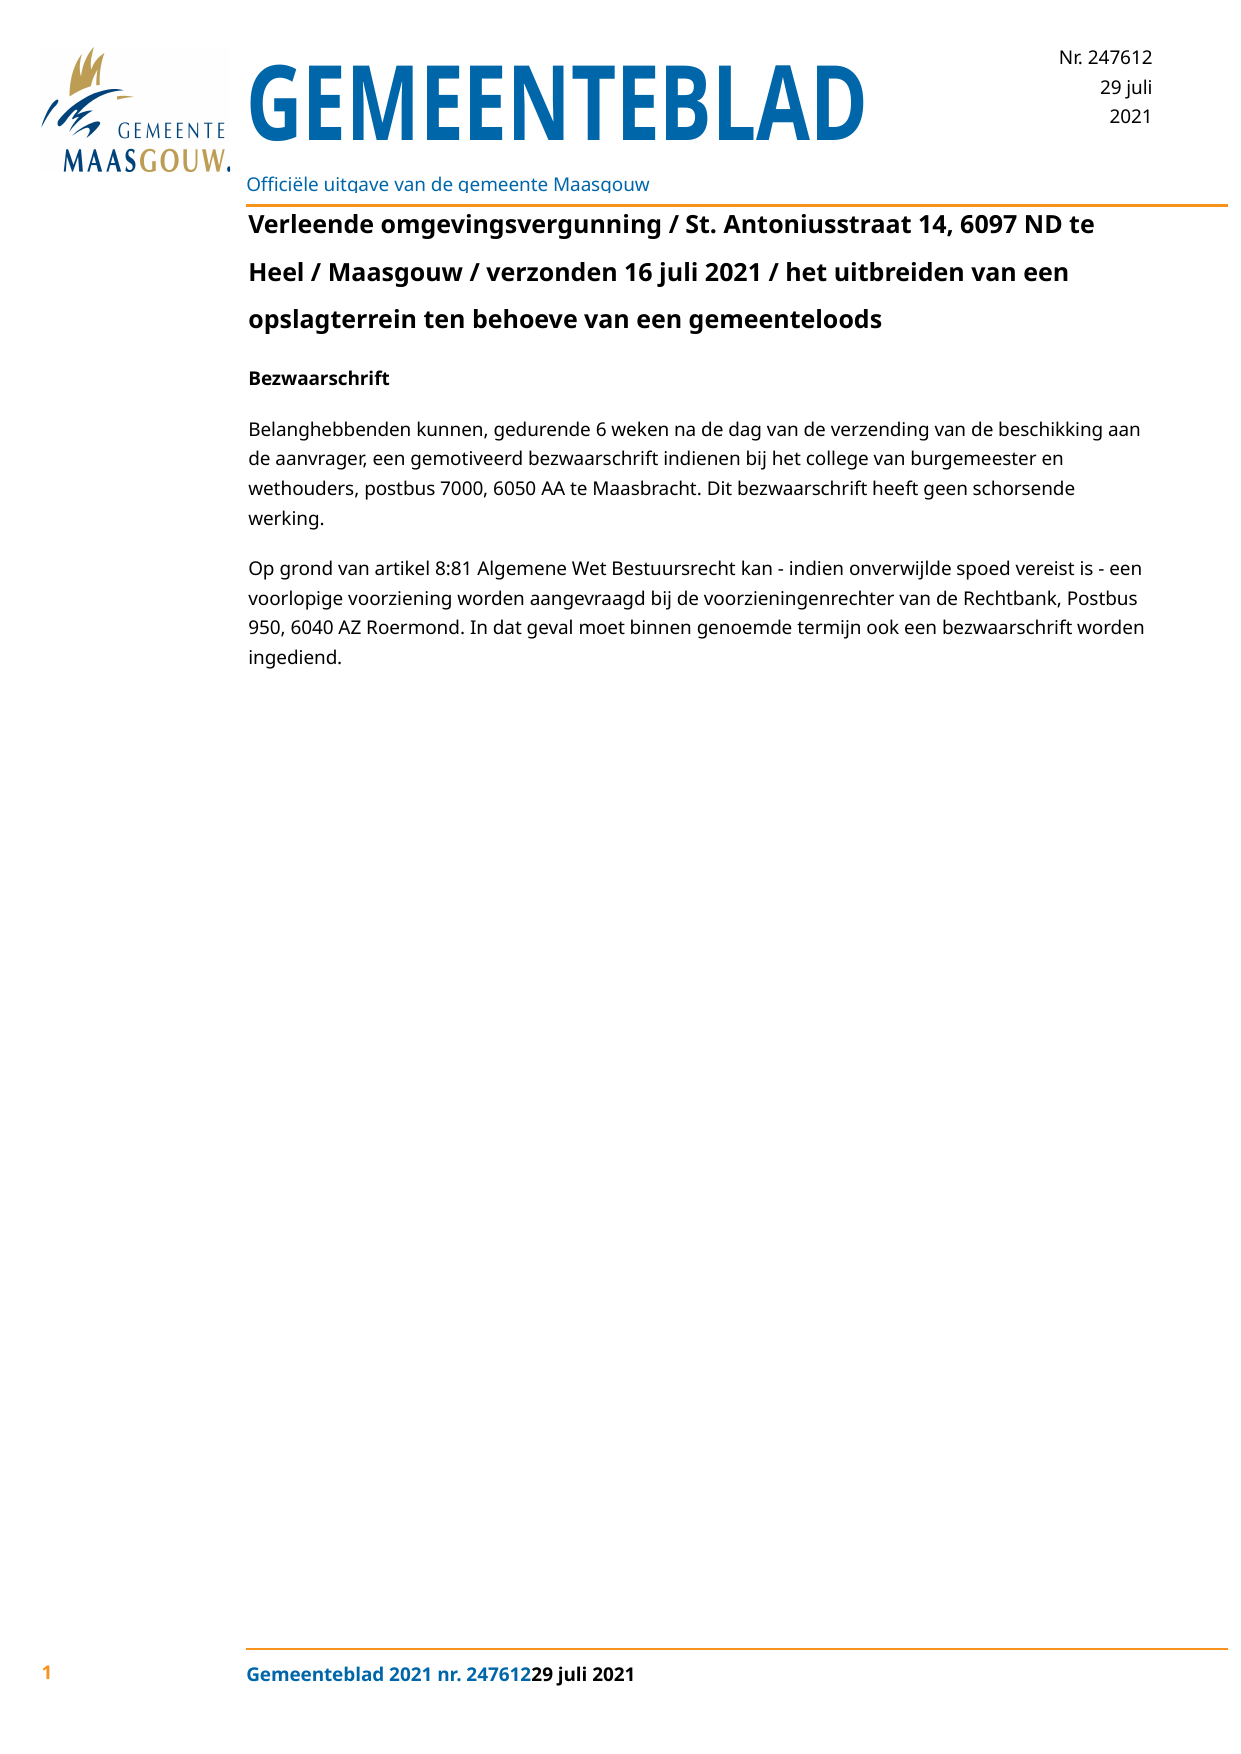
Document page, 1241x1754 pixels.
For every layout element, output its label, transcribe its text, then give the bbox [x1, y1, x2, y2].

text Op grond van artikel 8:81 Algemene Wet Bestuursrecht kan - indien onverwijlde spoed vereist is - een voorlopige voorziening worden aangevraagd bij de voorzieningenrechter van de Rechtbank, Postbus 950, 6040 AZ Roermond. In dat geval moet binnen genoemde termijn ook een bezwaarschrift worden ingediend. [248, 555, 1152, 669]
picture [41, 47, 231, 172]
text Verleende omgevingsvergunning / St. Antoniusstraat 14, 6097 ND te Heel / Maasgouw / verzonden 16 juli 2021 / het uitbreiden van een opslagterrein ten behoeve van een gemeenteloods [248, 207, 1152, 336]
text Bezwaarschrift [248, 366, 1152, 391]
text Belanghebbenden kunnen, gedurende 6 weken na de dag van de verzending van de beschikking aan de aanvrager, een gemotiveerd bezwaarschrift indienen bij het college van burgemeester en wethouders, postbus 7000, 6050 AA te Maasbracht. Dit bezwaarschrift heeft geen schorsende werking. [248, 416, 1152, 530]
